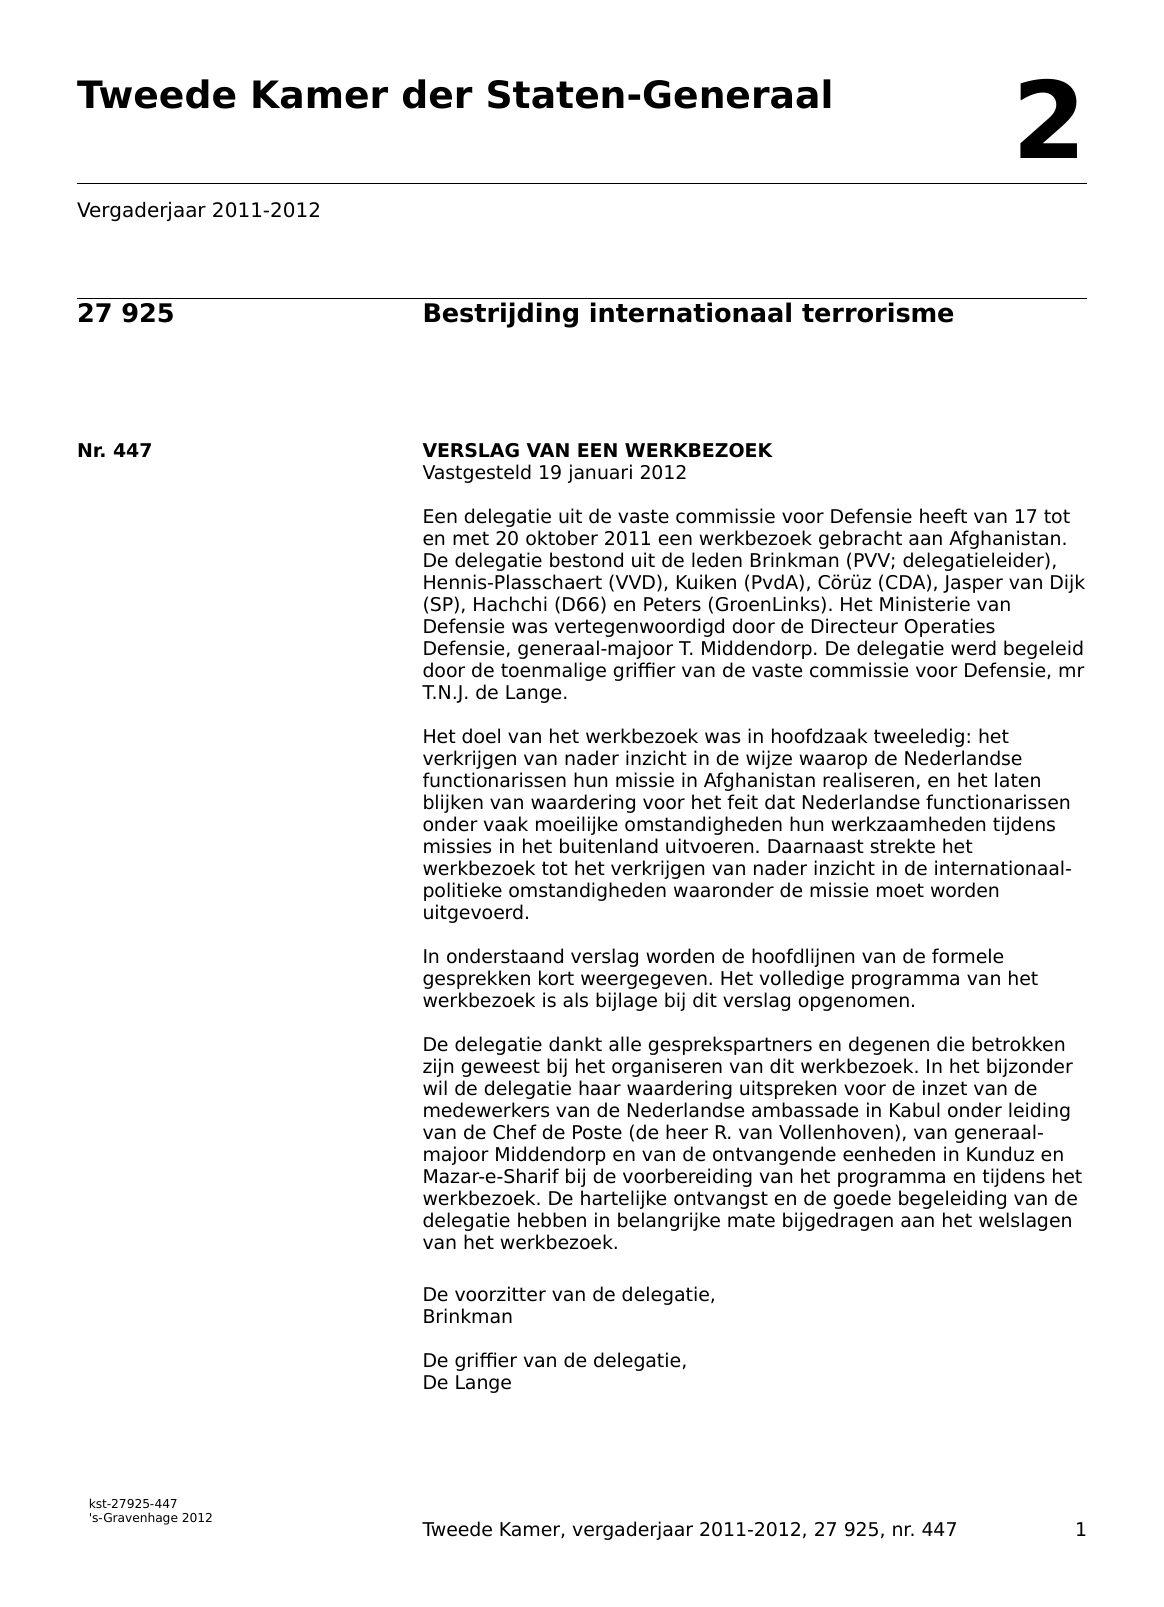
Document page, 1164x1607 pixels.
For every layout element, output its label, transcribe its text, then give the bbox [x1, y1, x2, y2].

table_header Tweede Kamer der Staten-Generaal [77, 59, 886, 183]
text Een delegatie uit de vaste commissie voor Defensie heeft van 17 tot en met 20 oktober 2011 een werkbezoek gebracht aan Afghanistan. De delegatie bestond uit de leden Brinkman (PVV; delegatieleider), Hennis-Plasschaert (VVD), Kuiken (PvdA), Cörüz (CDA), Jasper van Dijk (SP), Hachchi (D66) en Peters (GroenLinks). Het Ministerie van Defensie was vertegenwoordigd door de Directeur Operaties Defensie, generaal-majoor T. Middendorp. De delegatie werd begeleid door de toenmalige griffier van de vaste commissie voor Defensie, mr T.N.J. de Lange. [422, 506, 1087, 704]
text 's-Gravenhage 2012 [88, 1511, 323, 1525]
text kst-27925-447 [88, 1497, 323, 1511]
table_cell Vergaderjaar 2011-2012 [77, 184, 1087, 298]
text De delegatie dankt alle gesprekspartners en degenen die betrokken zijn geweest bij het organiseren van dit werkbezoek. In het bijzonder wil de delegatie haar waardering uitspreken voor de inzet van de medewerkers van de Nederlandse ambassade in Kabul onder leiding van de Chef de Poste (de heer R. van Vollenhoven), van generaal-majoor Middendorp en van de ontvangende eenheden in Kunduz en Mazar-e-Sharif bij de voorbereiding van het programma en tijdens het werkbezoek. De hartelijke ontvangst en de goede begeleiding van de delegatie hebben in belangrijke mate bijgedragen aan het welslagen van het werkbezoek. [422, 1034, 1087, 1254]
text De voorzitter van de delegatie, Brinkman [422, 1284, 1087, 1328]
subtitle Nr. 447 VERSLAG VAN EEN WERKBEZOEK [77, 440, 1087, 462]
subtitle 27 925 Bestrijding internationaal terrorisme [77, 299, 1087, 329]
text In onderstaand verslag worden de hoofdlijnen van de formele gesprekken kort weergegeven. Het volledige programma van het werkbezoek is als bijlage bij dit verslag opgenomen. [422, 946, 1087, 1012]
table_header 2 [886, 59, 1087, 183]
text Het doel van het werkbezoek was in hoofdzaak tweeledig: het verkrijgen van nader inzicht in de wijze waarop de Nederlandse functionarissen hun missie in Afghanistan realiseren, en het laten blijken van waardering voor het feit dat Nederlandse functionarissen onder vaak moeilijke omstandigheden hun werkzaamheden tijdens missies in het buitenland uitvoeren. Daarnaast strekte het werkbezoek tot het verkrijgen van nader inzicht in de internationaal-politieke omstandigheden waaronder de missie moet worden uitgevoerd. [422, 726, 1087, 924]
text Vastgesteld 19 januari 2012 [422, 462, 1087, 484]
text De griffier van de delegatie, De Lange [422, 1350, 1087, 1394]
